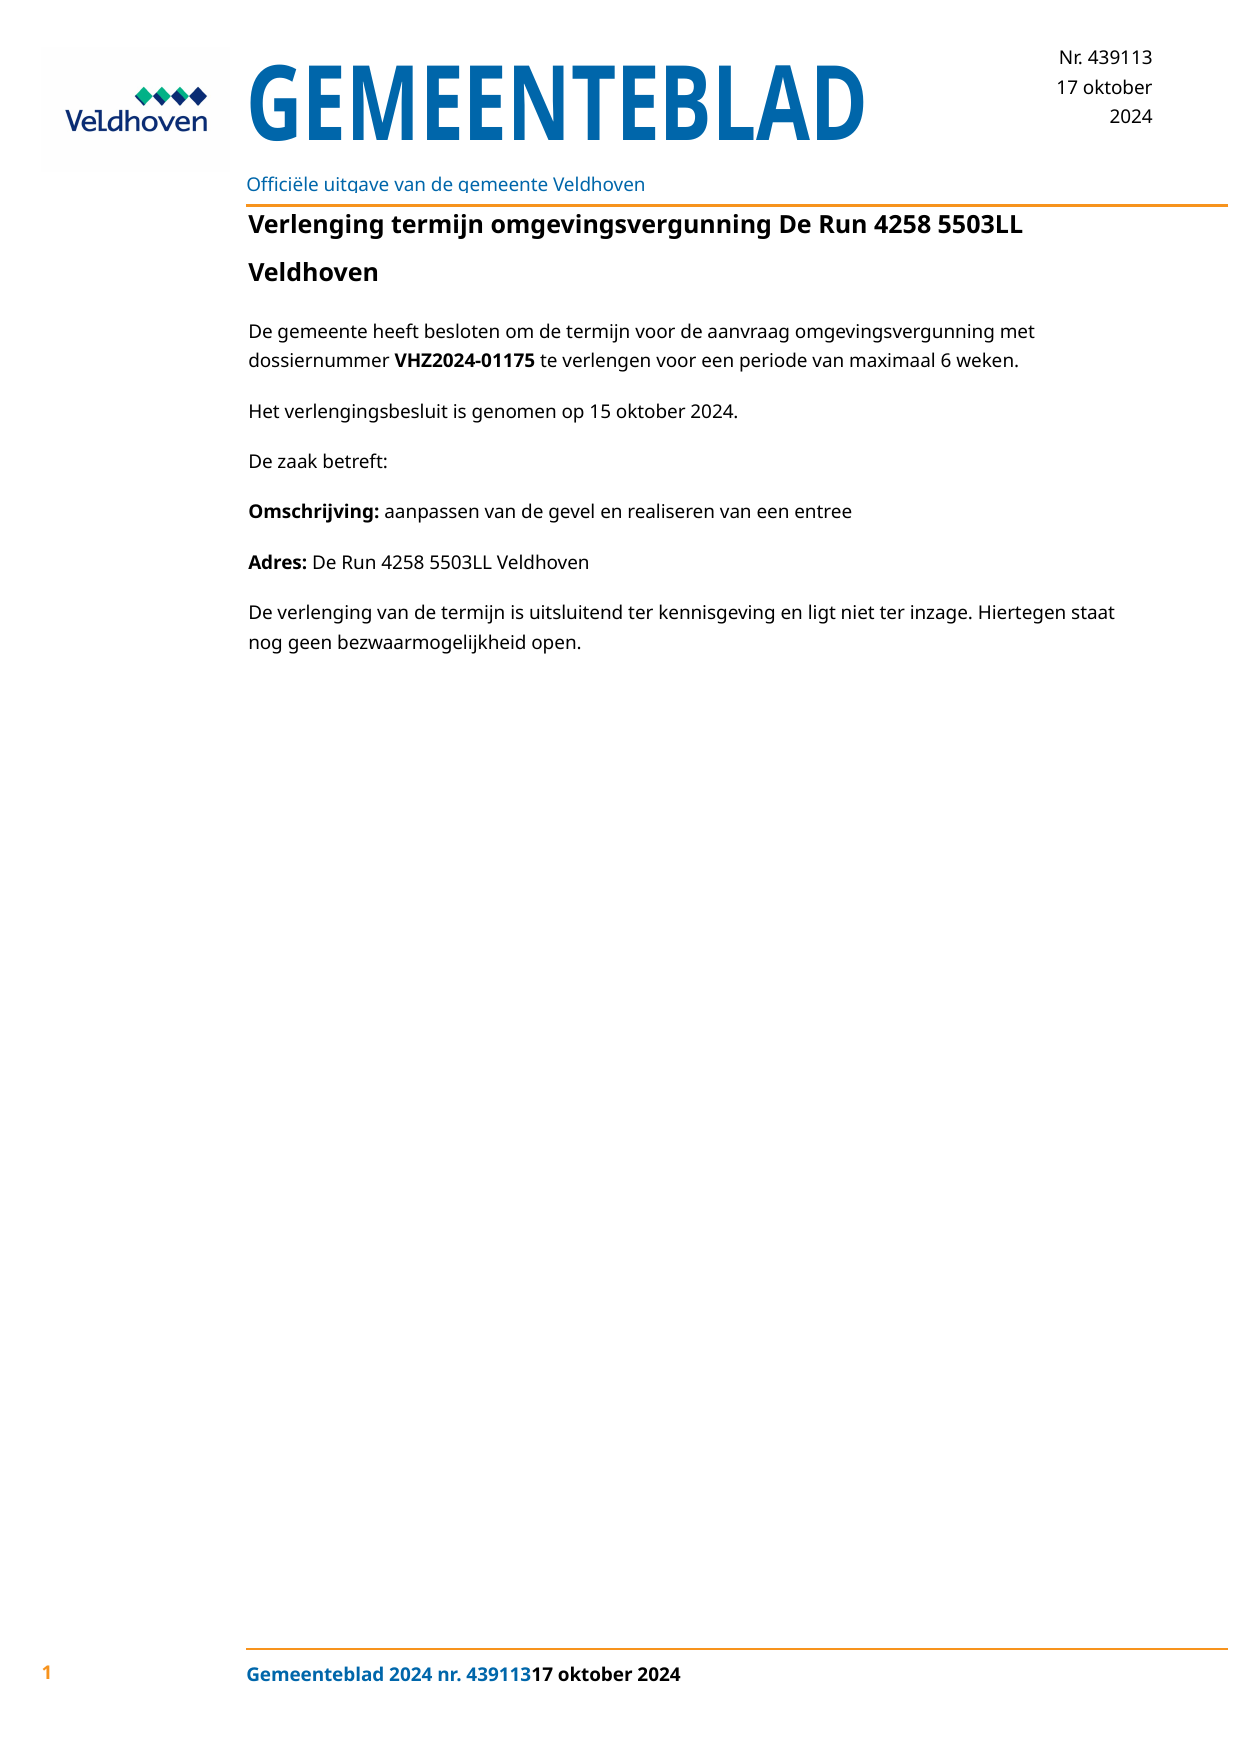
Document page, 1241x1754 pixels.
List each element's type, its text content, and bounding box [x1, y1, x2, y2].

text Verlenging termijn omgevingsvergunning De Run 4258 5503LL Veldhoven [248, 207, 1152, 288]
text De zaak betreft: [248, 448, 1152, 474]
text Omschrijving: aanpassen van de gevel en realiseren van een entree [248, 499, 1152, 524]
text Het verlengingsbesluit is genomen op 15 oktober 2024. [248, 398, 1152, 424]
text De gemeente heeft besloten om de termijn voor de aanvraag omgevingsvergunning met dossiernummer VHZ2024-01175 te verlengen voor een periode van maximaal 6 weken. [248, 318, 1152, 373]
text De verlenging van de termijn is uitsluitend ter kennisgeving en ligt niet ter inzage. Hiertegen staat nog geen bezwaarmogelijkheid open. [248, 599, 1152, 655]
text Adres: De Run 4258 5503LL Veldhoven [248, 549, 1152, 575]
picture [41, 47, 231, 172]
